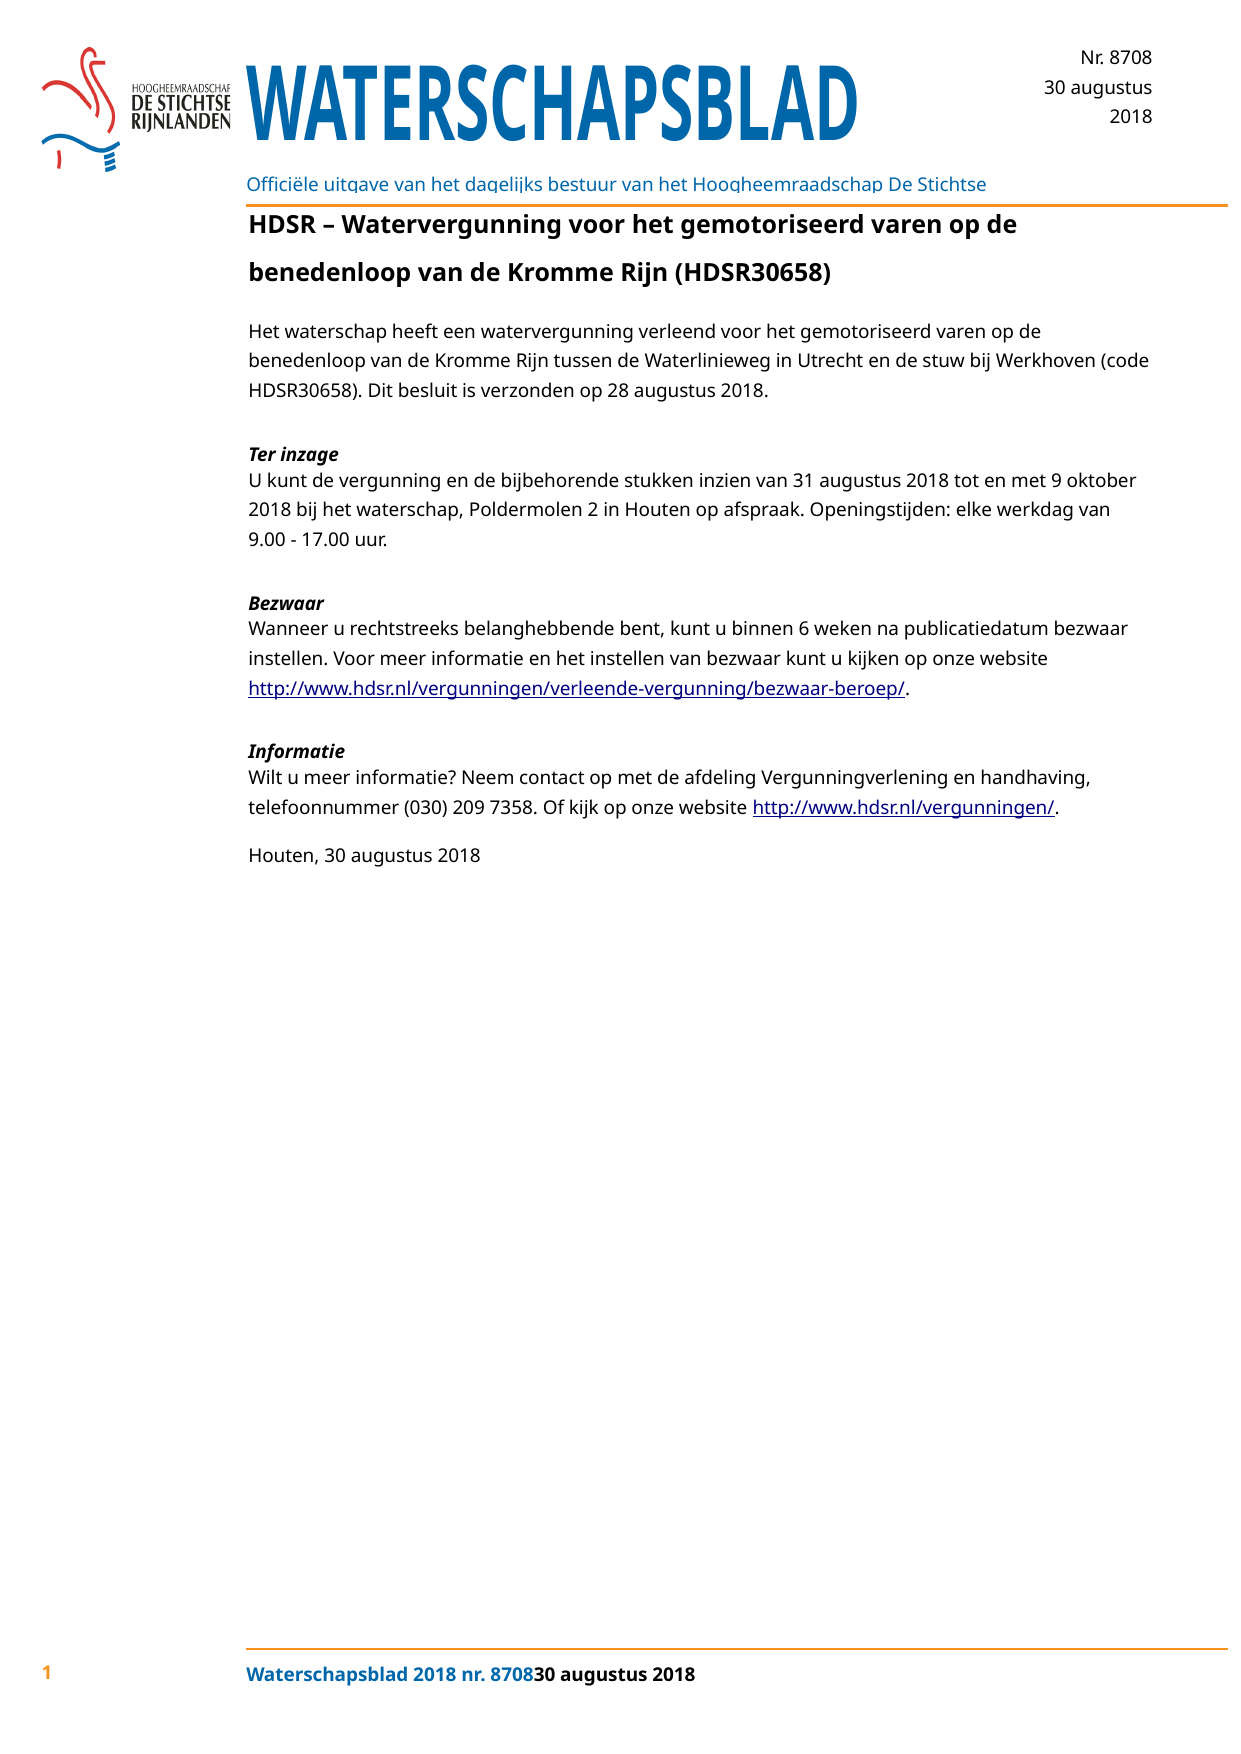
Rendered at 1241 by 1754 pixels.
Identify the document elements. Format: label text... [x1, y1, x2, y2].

text Wilt u meer informatie? Neem contact op met de afdeling Vergunningverlening en handhaving, telefoonnummer (030) 209 7358. Of kijk op onze website http://www.hdsr.nl/vergunningen/. [248, 764, 1152, 820]
text Wanneer u rechtstreeks belanghebbende bent, kunt u binnen 6 weken na publicatiedatum bezwaar instellen. Voor meer informatie en het instellen van bezwaar kunt u kijken op onze website http://www.hdsr.nl/vergunningen/verleende-vergunning/bezwaar-beroep/. [248, 616, 1152, 701]
text Het waterschap heeft een watervergunning verleend voor het gemotoriseerd varen op de benedenloop van de Kromme Rijn tussen de Waterlinieweg in Utrecht en de stuw bij Werkhoven (code HDSR30658). Dit besluit is verzonden op 28 augustus 2018. [248, 318, 1152, 403]
text U kunt de vergunning en de bijbehorende stukken inzien van 31 augustus 2018 tot en met 9 oktober 2018 bij het waterschap, Poldermolen 2 in Houten op afspraak. Openingstijden: elke werkdag van 9.00 - 17.00 uur. [248, 467, 1152, 552]
text HDSR – Watervergunning voor het gemotoriseerd varen op de benedenloop van de Kromme Rijn (HDSR30658) [248, 207, 1152, 288]
text Bezwaar [248, 590, 1152, 616]
text Houten, 30 augustus 2018 [248, 842, 1152, 868]
text Ter inzage [248, 441, 1152, 467]
picture [41, 47, 231, 172]
text Informatie [248, 739, 1152, 764]
